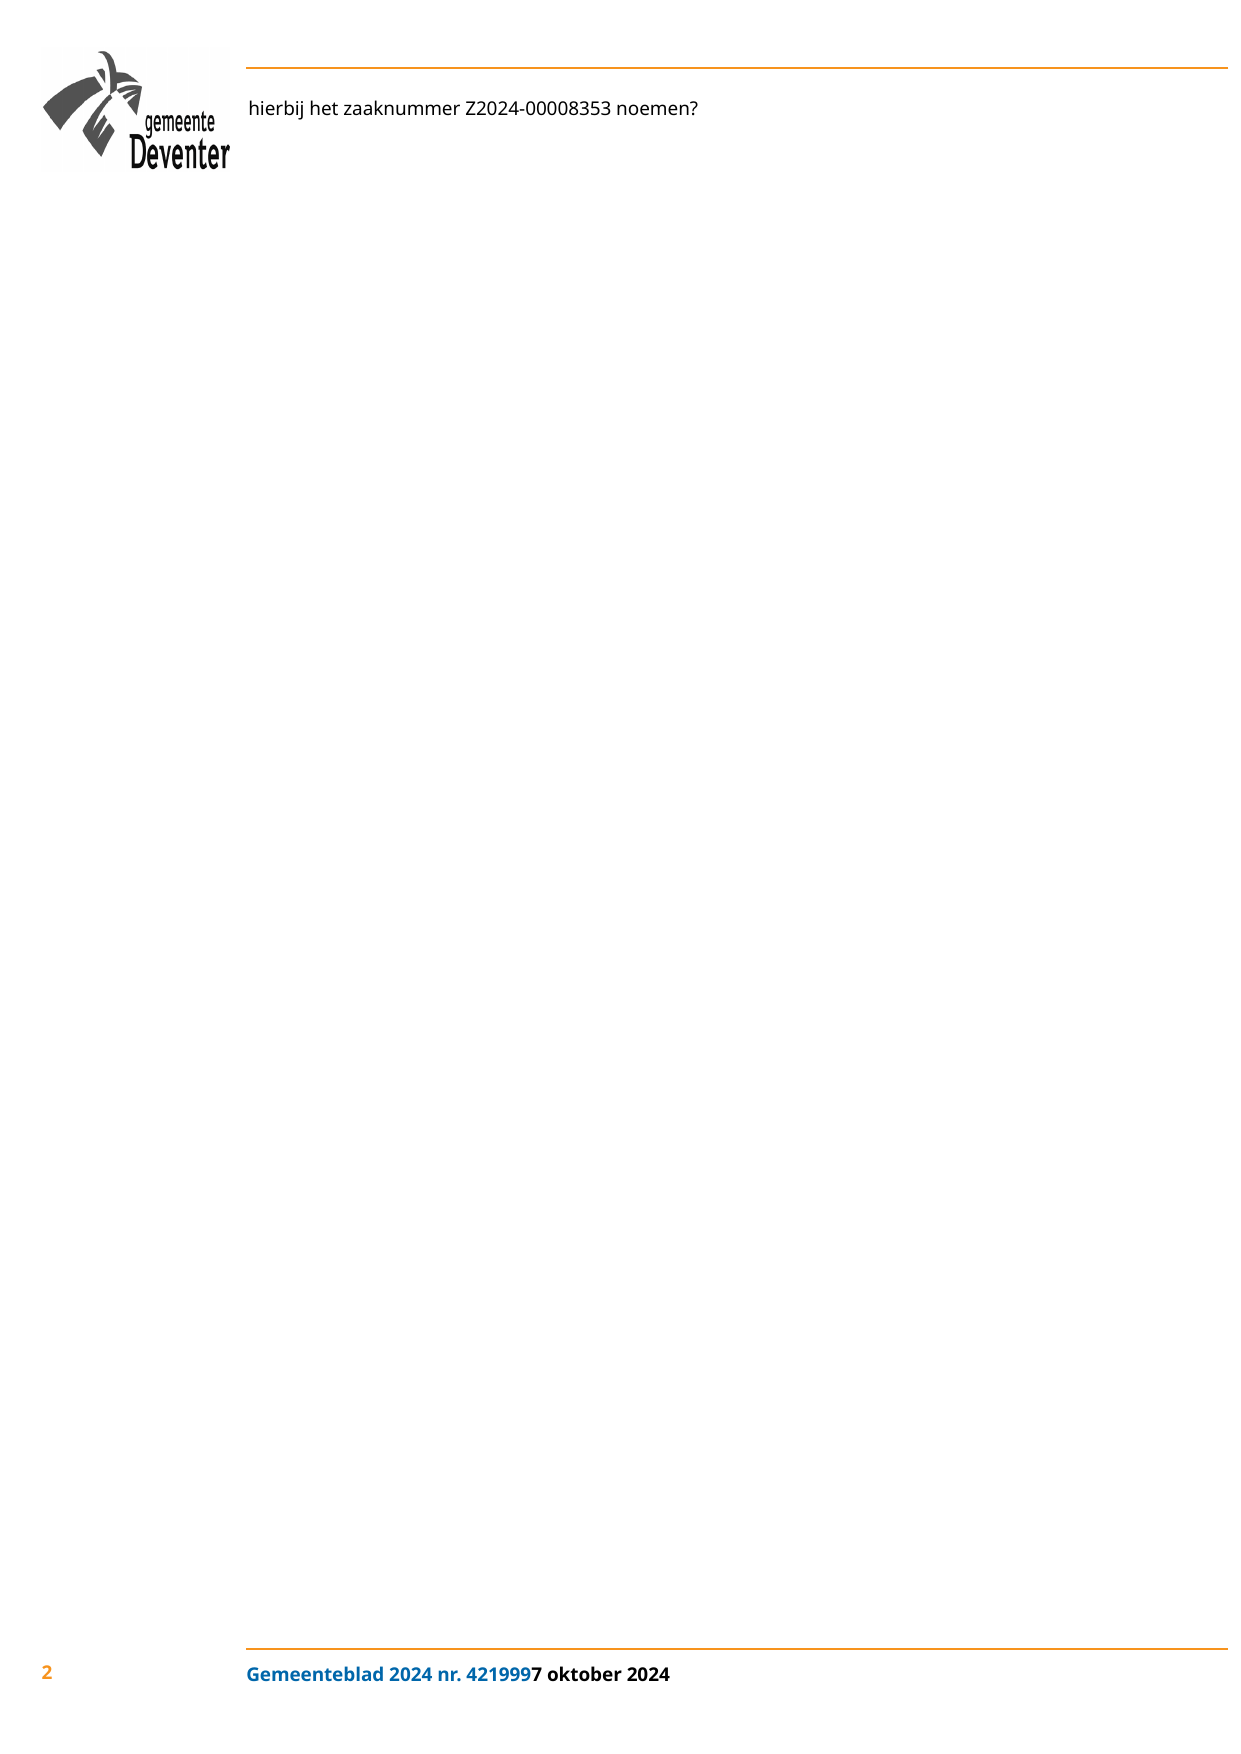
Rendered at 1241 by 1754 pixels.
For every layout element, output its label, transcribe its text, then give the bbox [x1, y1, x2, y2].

picture [41, 47, 231, 172]
text hierbij het zaaknummer Z2024-00008353 noemen? [248, 95, 1152, 121]
